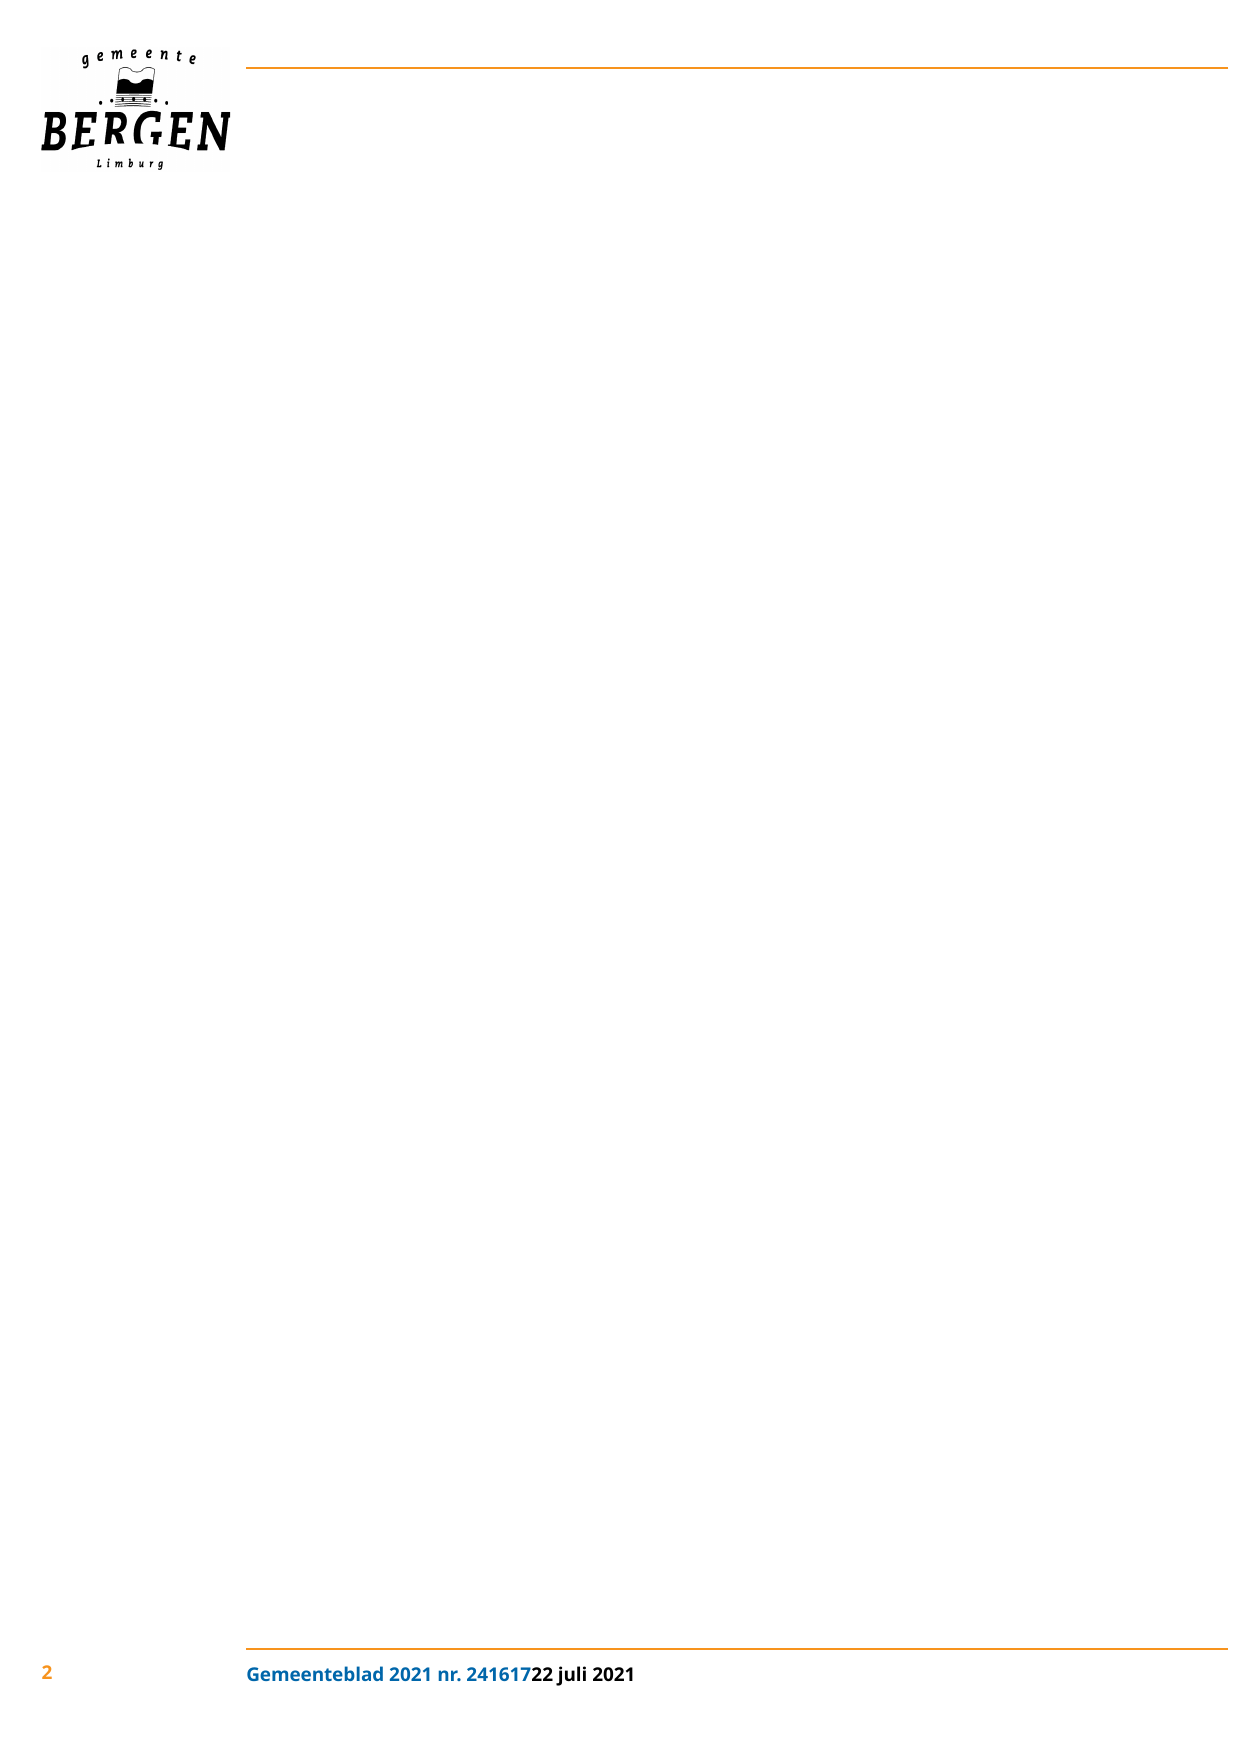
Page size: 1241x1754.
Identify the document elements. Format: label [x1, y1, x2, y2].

picture [41, 47, 231, 172]
